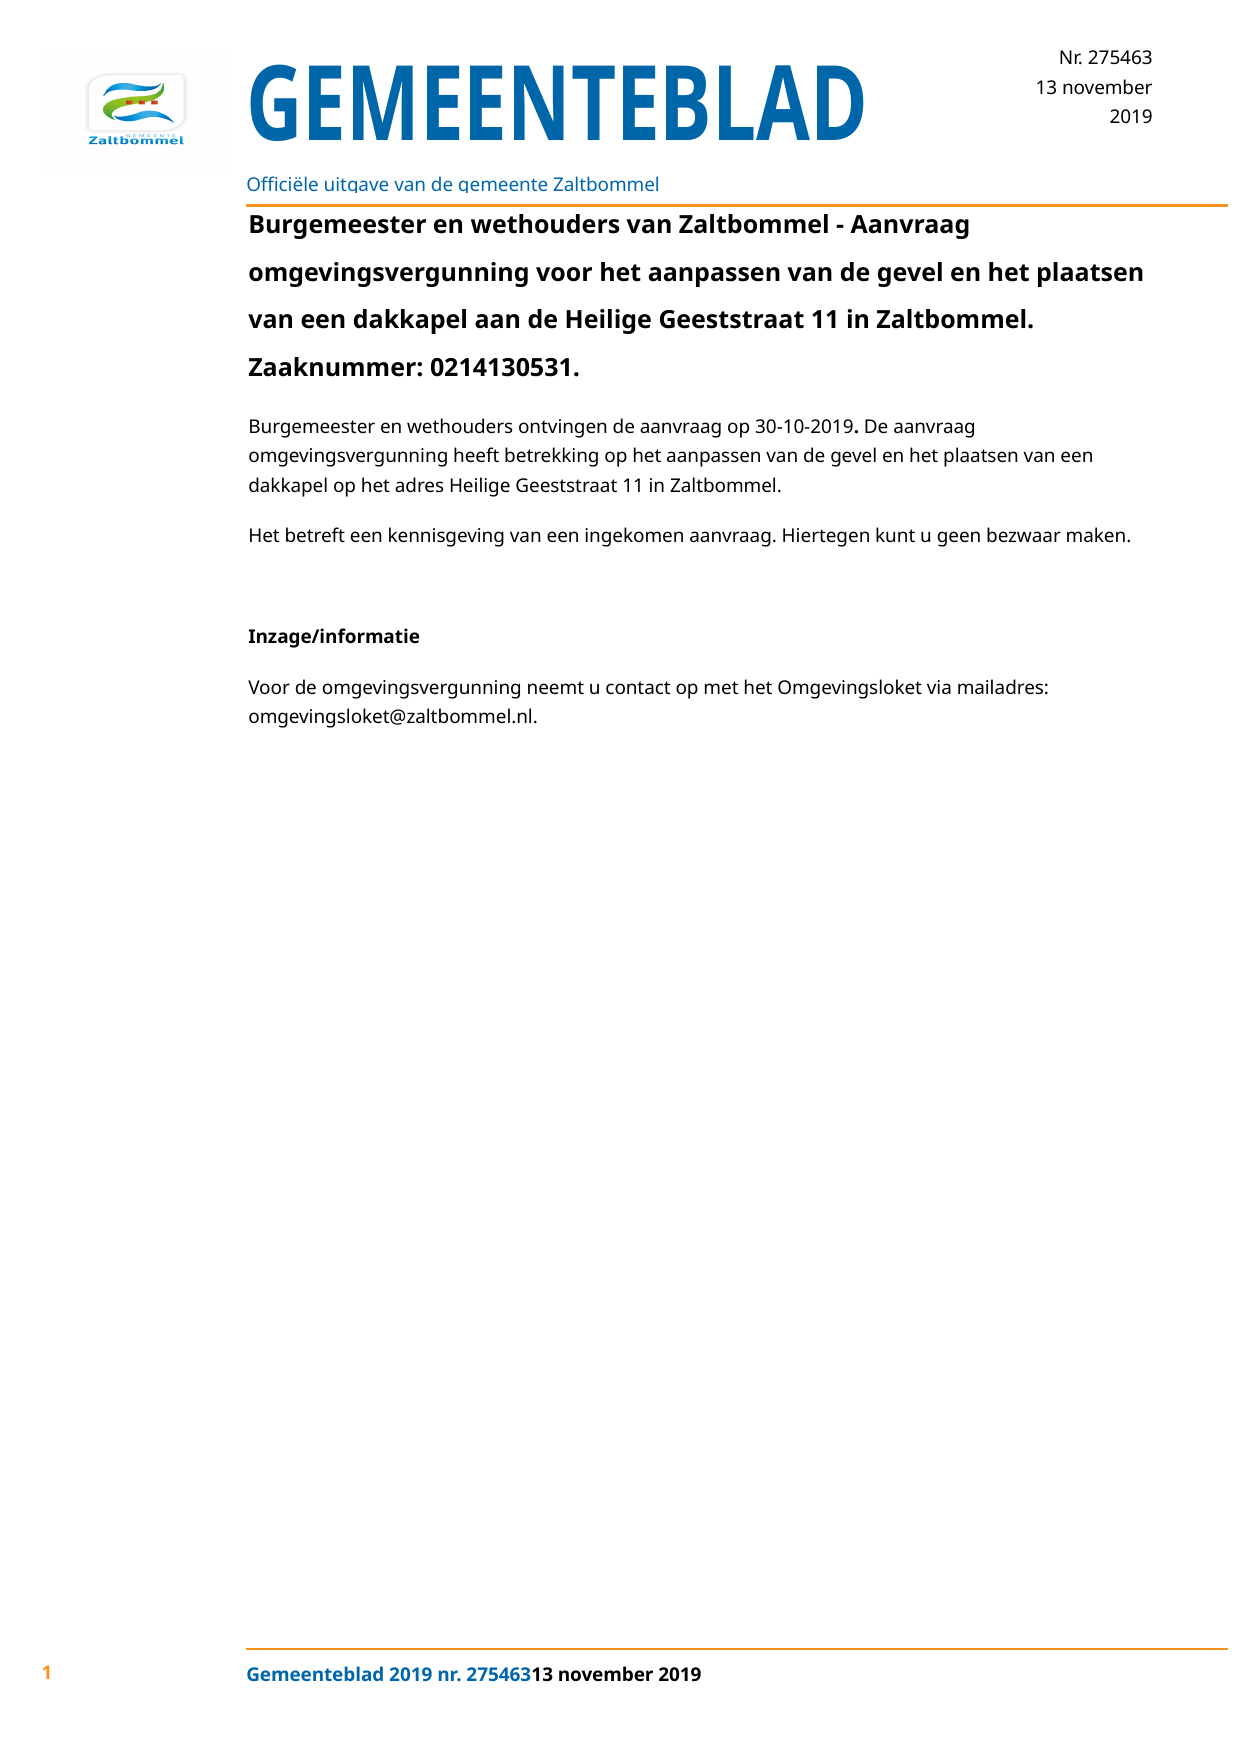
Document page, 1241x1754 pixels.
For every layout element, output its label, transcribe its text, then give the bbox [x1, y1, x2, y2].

text Voor de omgevingsvergunning neemt u contact op met het Omgevingsloket via mailadres: omgevingsloket@zaltbommel.nl. [248, 674, 1152, 729]
text Het betreft een kennisgeving van een ingekomen aanvraag. Hiertegen kunt u geen bezwaar maken. [248, 523, 1152, 548]
text Burgemeester en wethouders van Zaltbommel - Aanvraag omgevingsvergunning voor het aanpassen van de gevel en het plaatsen van een dakkapel aan de Heilige Geeststraat 11 in Zaltbommel. Zaaknummer: 0214130531. [248, 207, 1152, 384]
text Inzage/informatie [248, 623, 1152, 649]
picture [41, 47, 231, 172]
text Burgemeester en wethouders ontvingen de aanvraag op 30-10-2019. De aanvraag omgevingsvergunning heeft betrekking op het aanpassen van de gevel en het plaatsen van een dakkapel op het adres Heilige Geeststraat 11 in Zaltbommel. [248, 413, 1152, 498]
